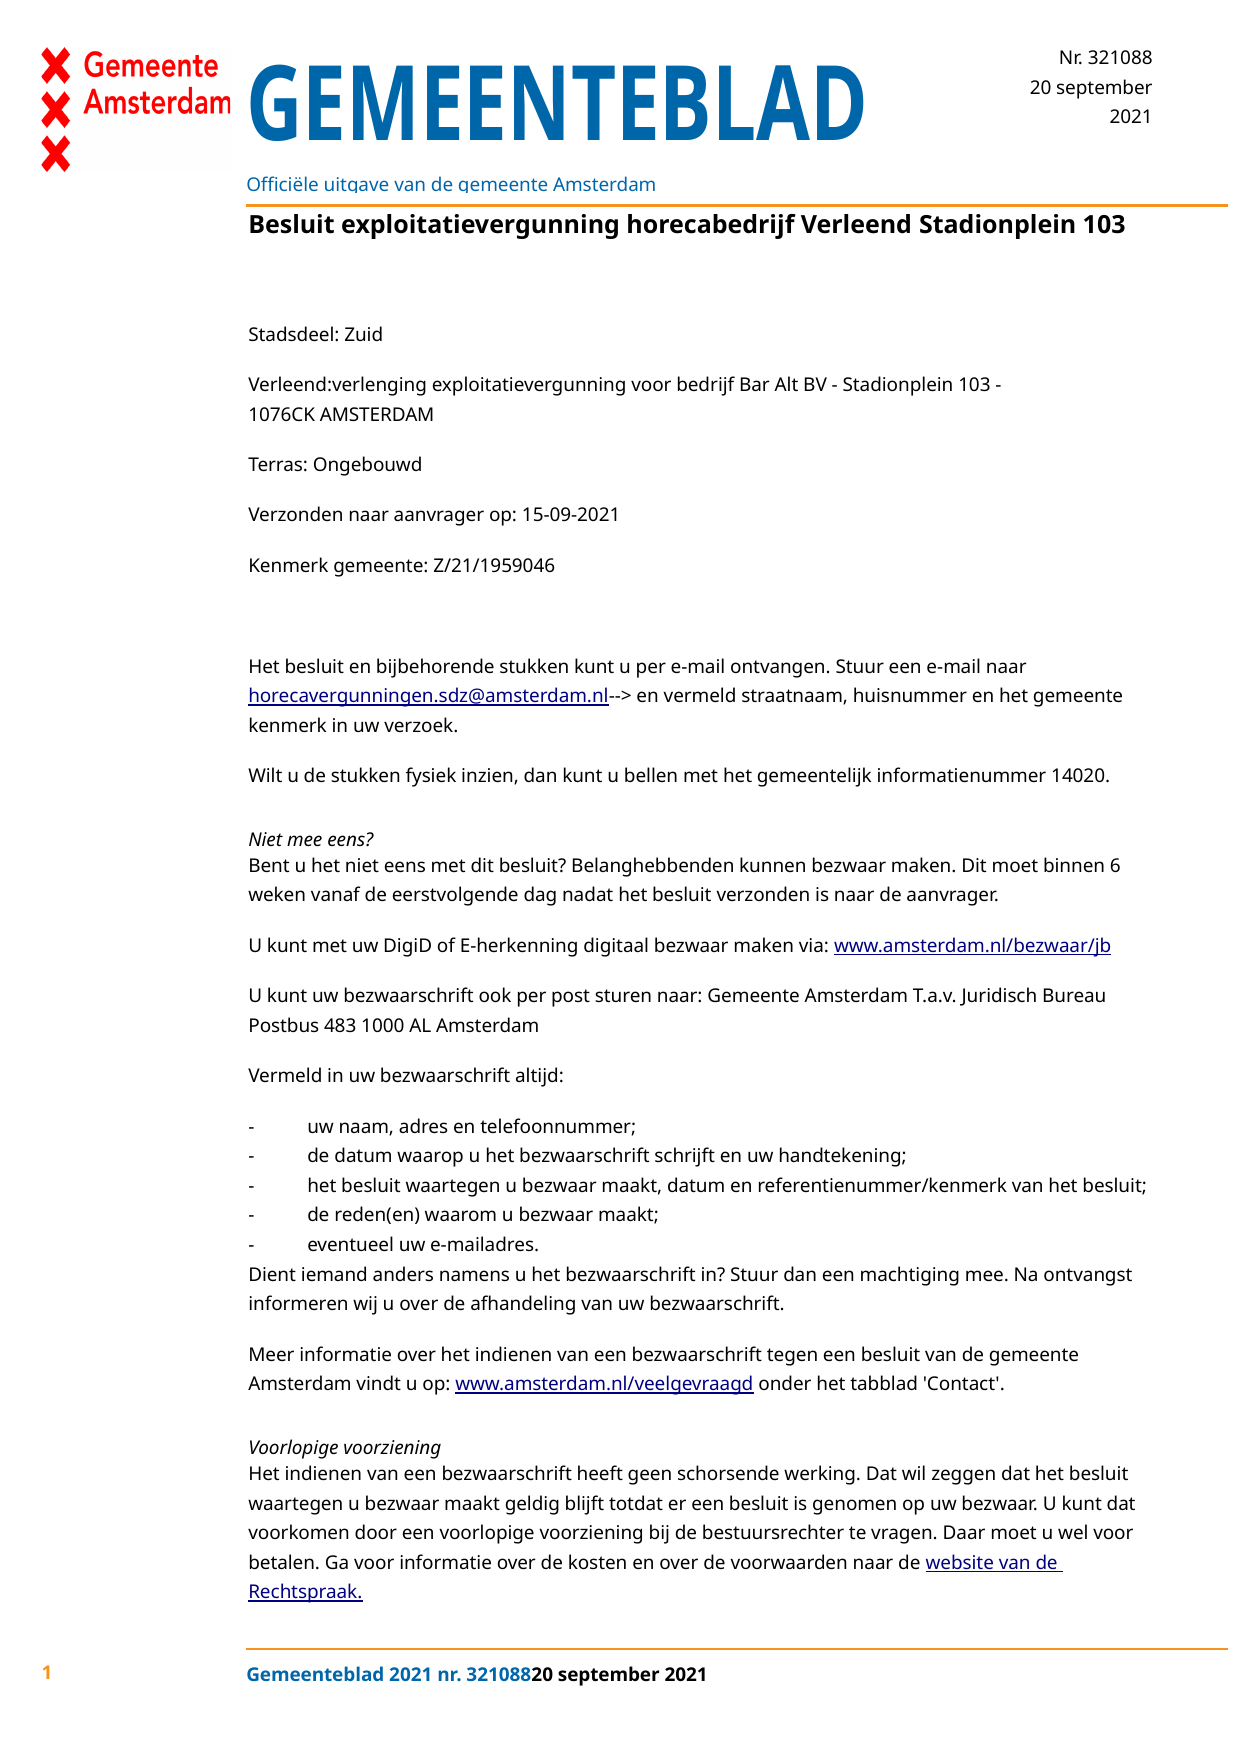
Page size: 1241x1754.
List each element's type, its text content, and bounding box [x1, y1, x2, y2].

text Dient iemand anders namens u het bezwaarschrift in? Stuur dan een machtiging mee. Na ontvangst informeren wij u over de afhandeling van uw bezwaarschrift. [248, 1261, 1152, 1316]
list eventueel uw e-mailadres. [248, 1231, 1152, 1257]
list de datum waarop u het bezwaarschrift schrijft en uw handtekening; [248, 1142, 1152, 1168]
text Verleend:verlenging exploitatievergunning voor bedrijf Bar Alt BV - Stadionplein 103 - 1076CK AMSTERDAM [248, 371, 1152, 426]
text Besluit exploitatievergunning horecabedrijf Verleend Stadionplein 103 [248, 207, 1152, 241]
list uw naam, adres en telefoonnummer; [248, 1113, 1152, 1139]
text U kunt uw bezwaarschrift ook per post sturen naar: Gemeente Amsterdam T.a.v. Juridisch Bureau Postbus 483 1000 AL Amsterdam [248, 982, 1152, 1038]
text Niet mee eens? [248, 826, 1152, 852]
text U kunt met uw DigiD of E-herkenning digitaal bezwaar maken via: www.amsterdam.nl/bezwaar/jb [248, 932, 1152, 958]
list de reden(en) waarom u bezwaar maakt; [248, 1202, 1152, 1227]
text Kenmerk gemeente: Z/21/1959046 [248, 552, 1152, 578]
text Het besluit en bijbehorende stukken kunt u per e-mail ontvangen. Stuur een e-mail naar horecavergunningen.sdz@amsterdam.nl--> en vermeld straatnaam, huisnummer en het gemeente kenmerk in uw verzoek. [248, 653, 1152, 738]
text Het indienen van een bezwaarschrift heeft geen schorsende werking. Dat wil zeggen dat het besluit waartegen u bezwaar maakt geldig blijft totdat er een besluit is genomen op uw bezwaar. U kunt dat voorkomen door een voorlopige voorziening bij de bestuursrechter te vragen. Daar moet u wel voor betalen. Ga voor informatie over de kosten en over de voorwaarden naar de website van de Rechtspraak. [248, 1460, 1152, 1604]
text Stadsdeel: Zuid [248, 321, 1152, 346]
text Verzonden naar aanvrager op: 15-09-2021 [248, 502, 1152, 527]
text Bent u het niet eens met dit besluit? Belanghebbenden kunnen bezwaar maken. Dit moet binnen 6 weken vanaf de eerstvolgende dag nadat het besluit verzonden is naar de aanvrager. [248, 852, 1152, 907]
list het besluit waartegen u bezwaar maakt, datum en referentienummer/kenmerk van het besluit; [248, 1172, 1152, 1198]
text Voorlopige voorziening [248, 1434, 1152, 1460]
text Wilt u de stukken fysiek inzien, dan kunt u bellen met het gemeentelijk informatienummer 14020. [248, 762, 1152, 788]
text Terras: Ongebouwd [248, 451, 1152, 477]
picture [41, 47, 231, 172]
text Vermeld in uw bezwaarschrift altijd: [248, 1062, 1152, 1088]
text Meer informatie over het indienen van een bezwaarschrift tegen een besluit van de gemeente Amsterdam vindt u op: www.amsterdam.nl/veelgevraagd onder het tabblad 'Contact'. [248, 1341, 1152, 1396]
